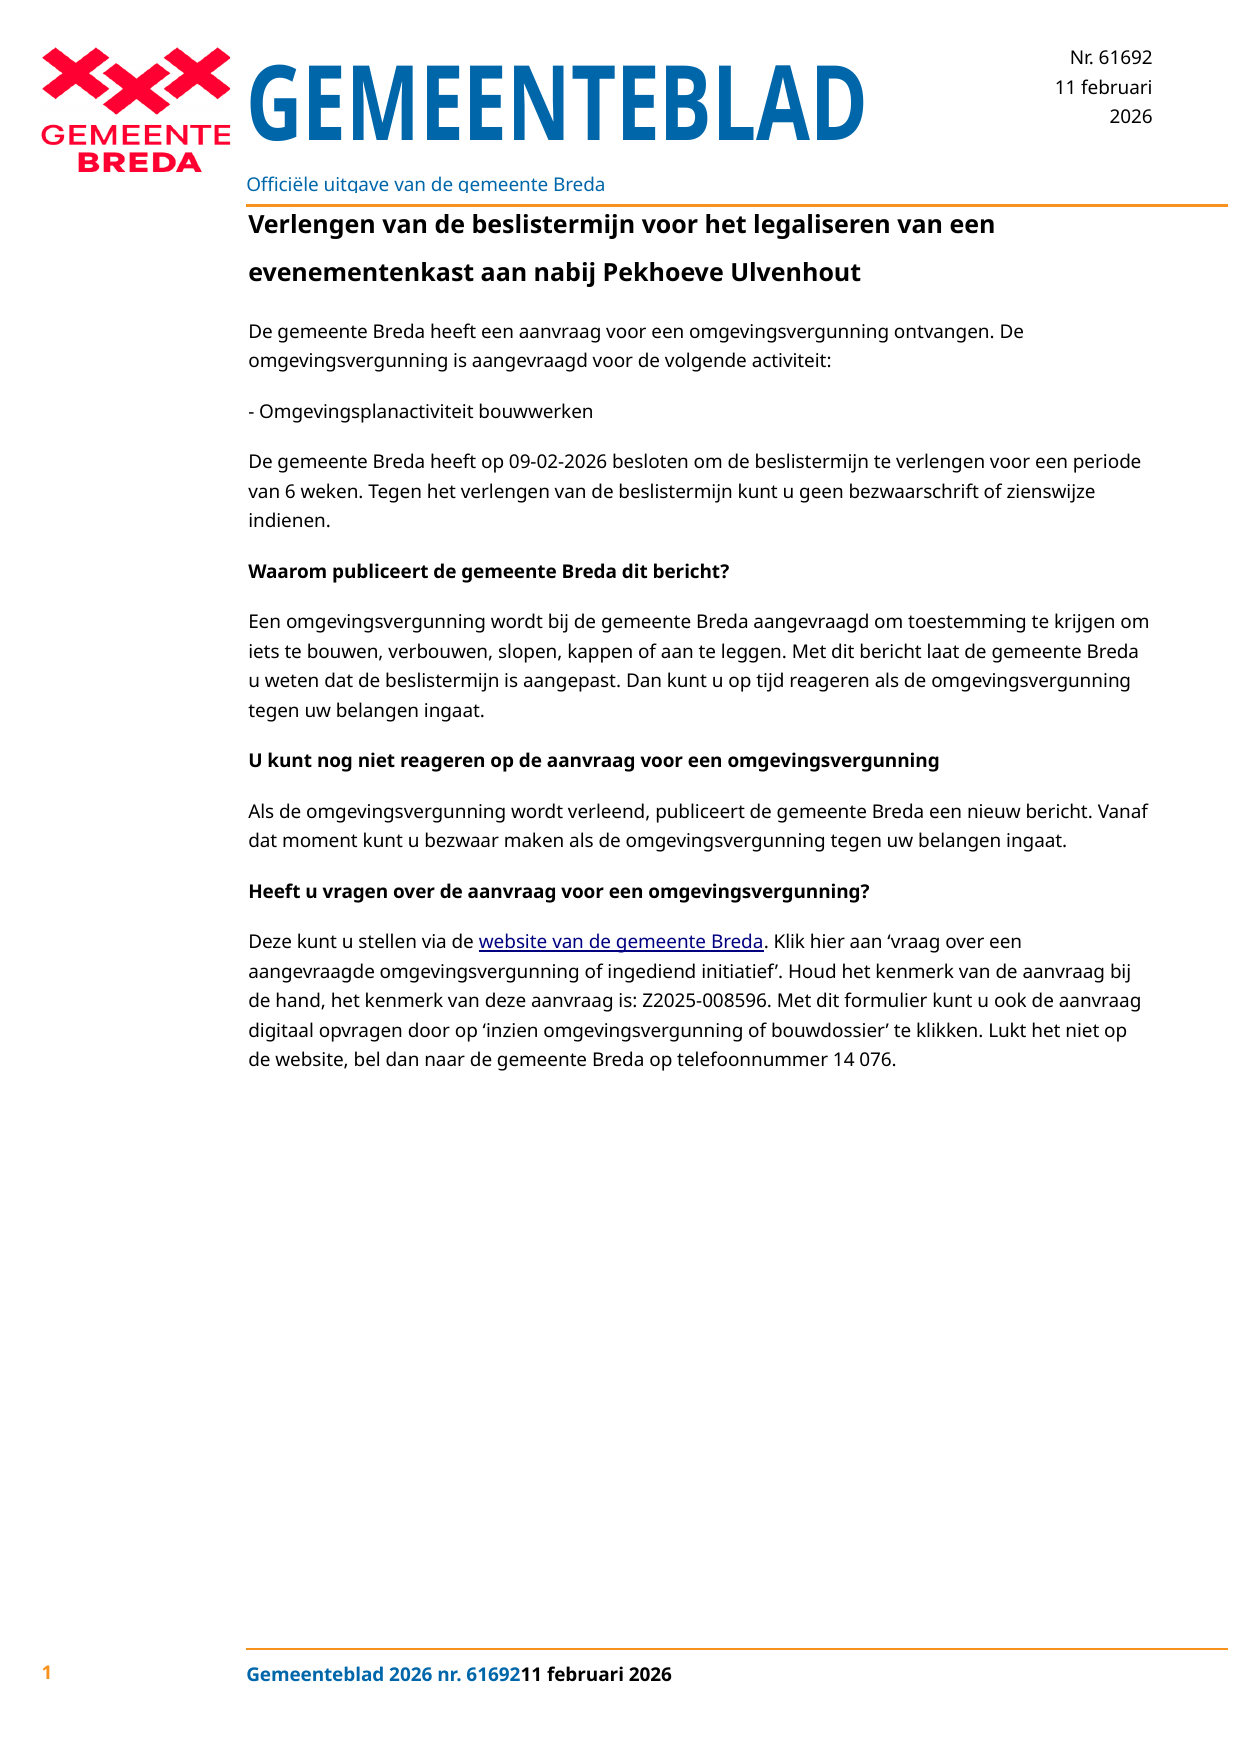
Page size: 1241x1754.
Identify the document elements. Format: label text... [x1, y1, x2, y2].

picture [41, 47, 231, 172]
text De gemeente Breda heeft op 09-02-2026 besloten om de beslistermijn te verlengen voor een periode van 6 weken. Tegen het verlengen van de beslistermijn kunt u geen bezwaarschrift of zienswijze indienen. [248, 448, 1152, 533]
text Een omgevingsvergunning wordt bij de gemeente Breda aangevraagd om toestemming te krijgen om iets te bouwen, verbouwen, slopen, kappen of aan te leggen. Met dit bericht laat de gemeente Breda u weten dat de beslistermijn is aangepast. Dan kunt u op tijd reageren als de omgevingsvergunning tegen uw belangen ingaat. [248, 608, 1152, 723]
text Deze kunt u stellen via de website van de gemeente Breda. Klik hier aan ‘vraag over een aangevraagde omgevingsvergunning of ingediend initiatief’. Houd het kenmerk van de aanvraag bij de hand, het kenmerk van deze aanvraag is: Z2025-008596. Met dit formulier kunt u ook de aanvraag digitaal opvragen door op ‘inzien omgevingsvergunning of bouwdossier’ te klikken. Lukt het niet op de website, bel dan naar de gemeente Breda op telefoonnummer 14 076. [248, 928, 1152, 1072]
text - Omgevingsplanactiviteit bouwwerken [248, 398, 1152, 424]
text U kunt nog niet reageren op de aanvraag voor een omgevingsvergunning [248, 747, 1152, 773]
text De gemeente Breda heeft een aanvraag voor een omgevingsvergunning ontvangen. De omgevingsvergunning is aangevraagd voor de volgende activiteit: [248, 318, 1152, 373]
text Waarom publiceert de gemeente Breda dit bericht? [248, 558, 1152, 584]
text Als de omgevingsvergunning wordt verleend, publiceert de gemeente Breda een nieuw bericht. Vanaf dat moment kunt u bezwaar maken als de omgevingsvergunning tegen uw belangen ingaat. [248, 798, 1152, 853]
text Verlengen van de beslistermijn voor het legaliseren van een evenementenkast aan nabij Pekhoeve Ulvenhout [248, 207, 1152, 288]
text Heeft u vragen over de aanvraag voor een omgevingsvergunning? [248, 878, 1152, 904]
